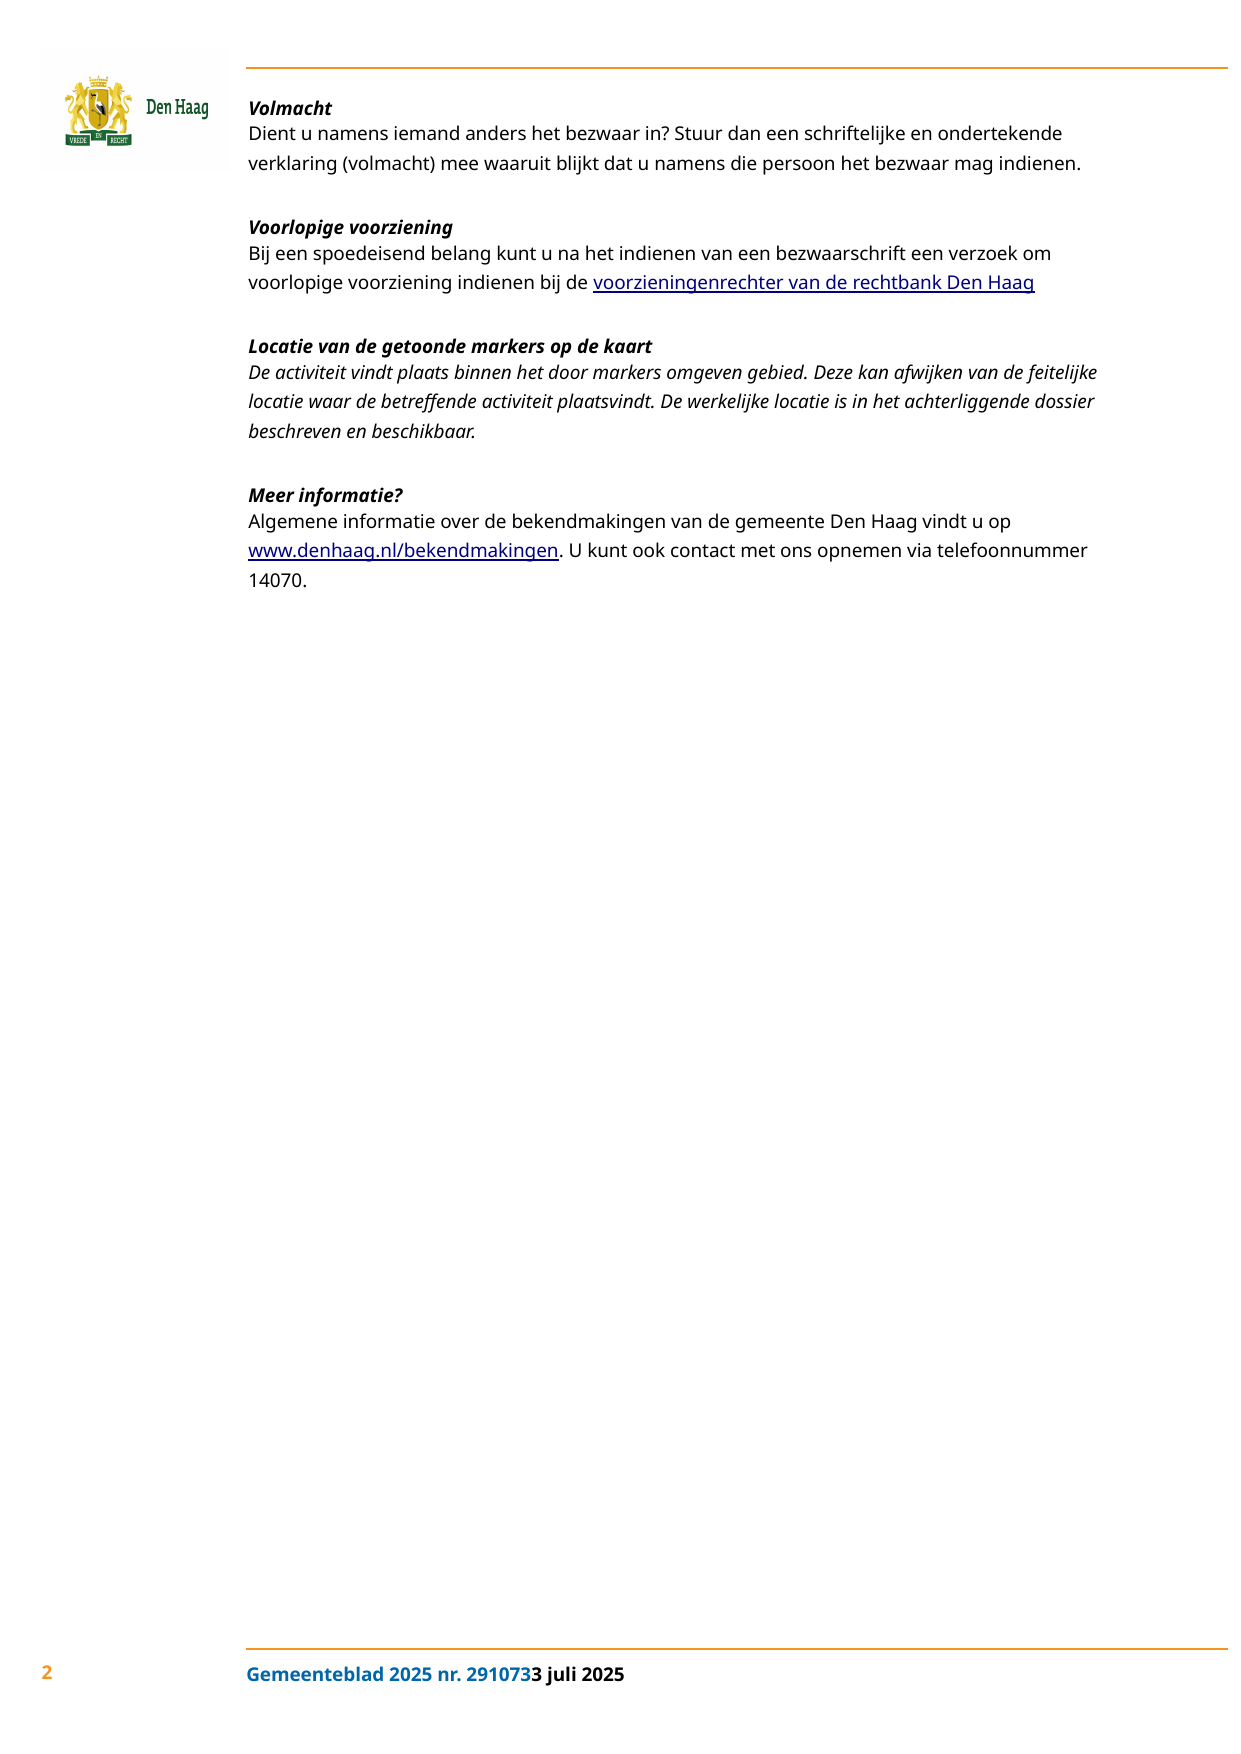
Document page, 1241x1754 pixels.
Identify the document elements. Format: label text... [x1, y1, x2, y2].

picture [41, 47, 231, 172]
text Volmacht [248, 95, 1152, 121]
text Meer informatie? [248, 482, 1152, 508]
text De activiteit vindt plaats binnen het door markers omgeven gebied. Deze kan afwijken van de feitelijke locatie waar de betreffende activiteit plaatsvindt. De werkelijke locatie is in het achterliggende dossier beschreven en beschikbaar. [248, 359, 1152, 444]
text Bij een spoedeisend belang kunt u na het indienen van een bezwaarschrift een verzoek om voorlopige voorziening indienen bij de voorzieningenrechter van de rechtbank Den Haag [248, 240, 1152, 295]
text Algemene informatie over de bekendmakingen van de gemeente Den Haag vindt u op www.denhaag.nl/bekendmakingen. U kunt ook contact met ons opnemen via telefoonnummer 14070. [248, 508, 1152, 593]
text Dient u namens iemand anders het bezwaar in? Stuur dan een schriftelijke en ondertekende verklaring (volmacht) mee waaruit blijkt dat u namens die persoon het bezwaar mag indienen. [248, 121, 1152, 176]
text Voorlopige voorziening [248, 214, 1152, 240]
text Locatie van de getoonde markers op de kaart [248, 333, 1152, 359]
